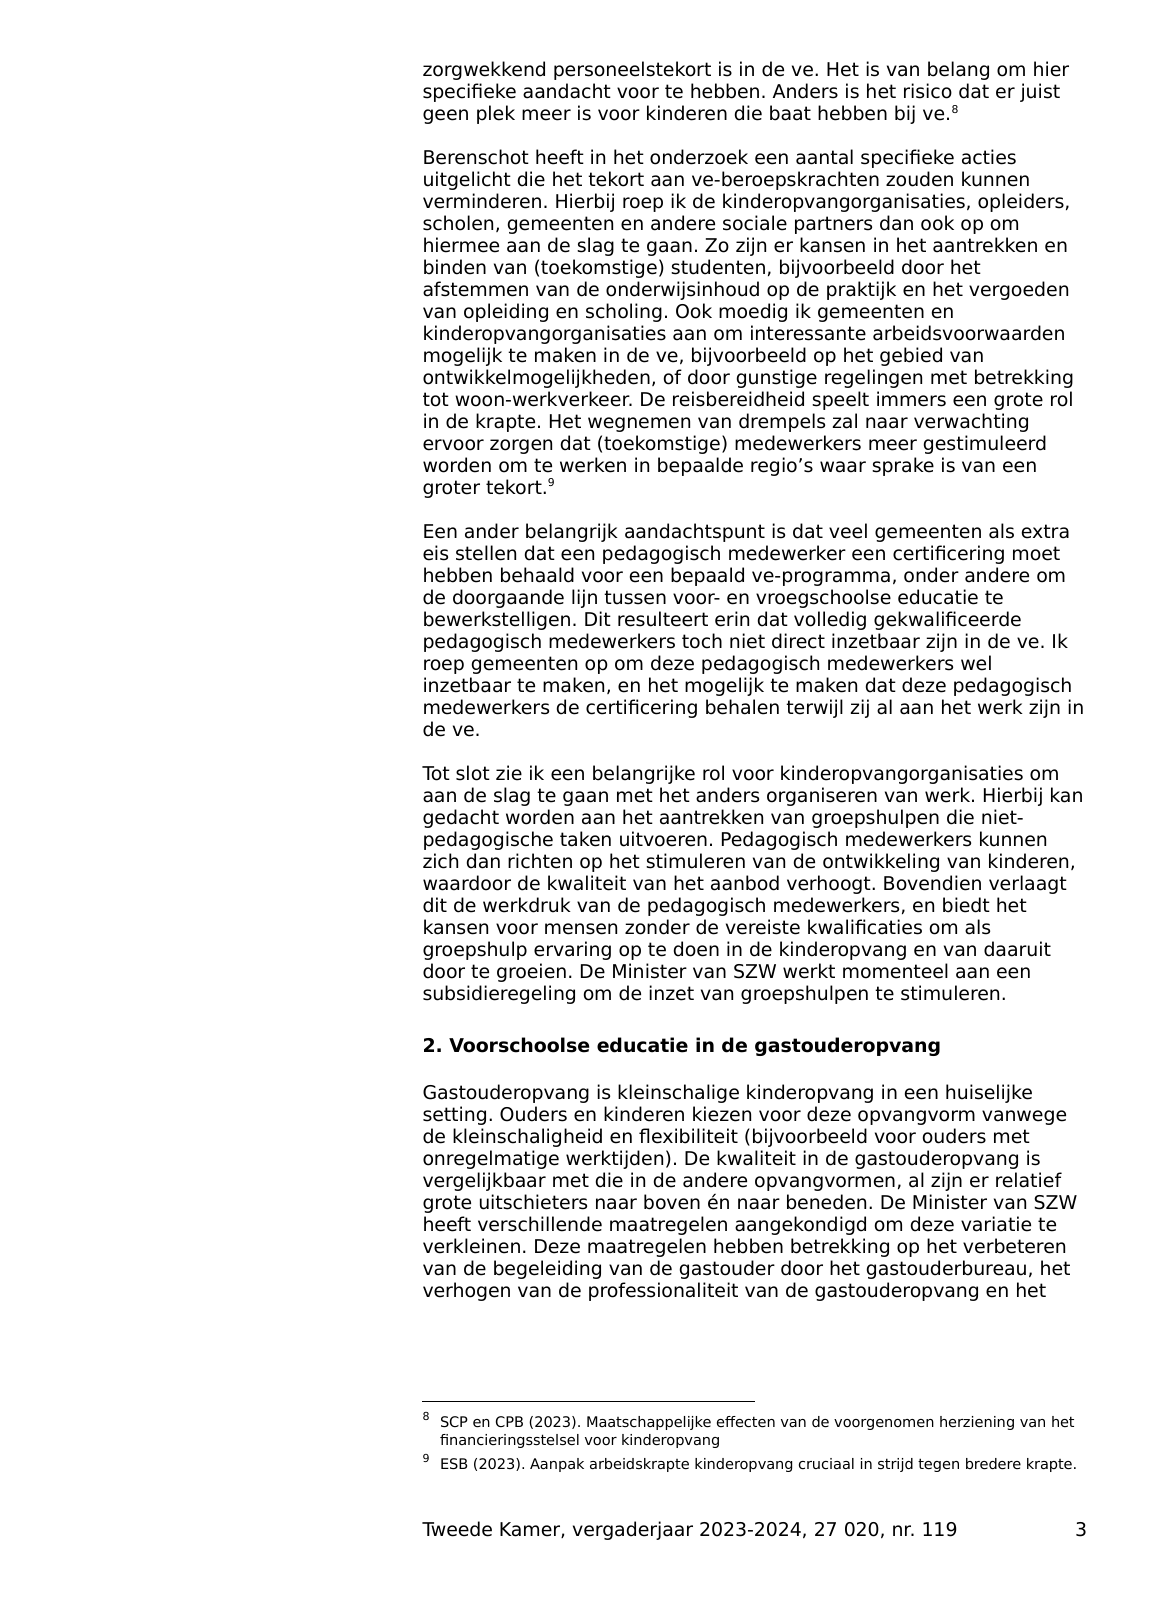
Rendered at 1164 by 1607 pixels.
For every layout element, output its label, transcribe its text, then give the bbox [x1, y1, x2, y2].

text Tot slot zie ik een belangrijke rol voor kinderopvangorganisaties om aan de slag te gaan met het anders organiseren van werk. Hierbij kan gedacht worden aan het aantrekken van groepshulpen die niet-pedagogische taken uitvoeren. Pedagogisch medewerkers kunnen zich dan richten op het stimuleren van de ontwikkeling van kinderen, waardoor de kwaliteit van het aanbod verhoogt. Bovendien verlaagt dit de werkdruk van de pedagogisch medewerkers, en biedt het kansen voor mensen zonder de vereiste kwalificaties om als groepshulp ervaring op te doen in de kinderopvang en van daaruit door te groeien. De Minister van SZW werkt momenteel aan een subsidieregeling om de inzet van groepshulpen te stimuleren. [422, 763, 1087, 1005]
text Berenschot heeft in het onderzoek een aantal specifieke acties uitgelicht die het tekort aan ve-beroepskrachten zouden kunnen verminderen. Hierbij roep ik de kinderopvangorganisaties, opleiders, scholen, gemeenten en andere sociale partners dan ook op om hiermee aan de slag te gaan. Zo zijn er kansen in het aantrekken en binden van (toekomstige) studenten, bijvoorbeeld door het afstemmen van de onderwijsinhoud op de praktijk en het vergoeden van opleiding en scholing. Ook moedig ik gemeenten en kinderopvangorganisaties aan om interessante arbeidsvoorwaarden mogelijk te maken in de ve, bijvoorbeeld op het gebied van ontwikkelmogelijkheden, of door gunstige regelingen met betrekking tot woon-werkverkeer. De reisbereidheid speelt immers een grote rol in de krapte. Het wegnemen van drempels zal naar verwachting ervoor zorgen dat (toekomstige) medewerkers meer gestimuleerd worden om te werken in bepaalde regio’s waar sprake is van een groter tekort. [422, 147, 1087, 499]
text Een ander belangrijk aandachtspunt is dat veel gemeenten als extra eis stellen dat een pedagogisch medewerker een certificering moet hebben behaald voor een bepaald ve-programma, onder andere om de doorgaande lijn tussen voor- en vroegschoolse educatie te bewerkstelligen. Dit resulteert erin dat volledig gekwalificeerde pedagogisch medewerkers toch niet direct inzetbaar zijn in de ve. Ik roep gemeenten op om deze pedagogisch medewerkers wel inzetbaar te maken, en het mogelijk te maken dat deze pedagogisch medewerkers de certificering behalen terwijl zij al aan het werk zijn in de ve. [422, 521, 1087, 741]
text zorgwekkend personeelstekort is in de ve. Het is van belang om hier specifieke aandacht voor te hebben. Anders is het risico dat er juist geen plek meer is voor kinderen die baat hebben bij ve. [422, 59, 1087, 125]
subtitle 2. Voorschoolse educatie in de gastouderopvang [422, 1035, 1087, 1057]
text Gastouderopvang is kleinschalige kinderopvang in een huiselijke setting. Ouders en kinderen kiezen voor deze opvangvorm vanwege de kleinschaligheid en flexibiliteit (bijvoorbeeld voor ouders met onregelmatige werktijden). De kwaliteit in de gastouderopvang is vergelijkbaar met die in de andere opvangvormen, al zijn er relatief grote uitschieters naar boven én naar beneden. De Minister van SZW heeft verschillende maatregelen aangekondigd om deze variatie te verkleinen. Deze maatregelen hebben betrekking op het verbeteren van de begeleiding van de gastouder door het gastouderbureau, het verhogen van de professionaliteit van de gastouderopvang en het [422, 1082, 1087, 1302]
text SCP en CPB (2023). Maatschappelijke effecten van de voorgenomen herziening van het financieringsstelsel voor kinderopvang [422, 1410, 1087, 1449]
text ESB (2023). Aanpak arbeidskrapte kinderopvang cruciaal in strijd tegen bredere krapte. [422, 1452, 1087, 1474]
